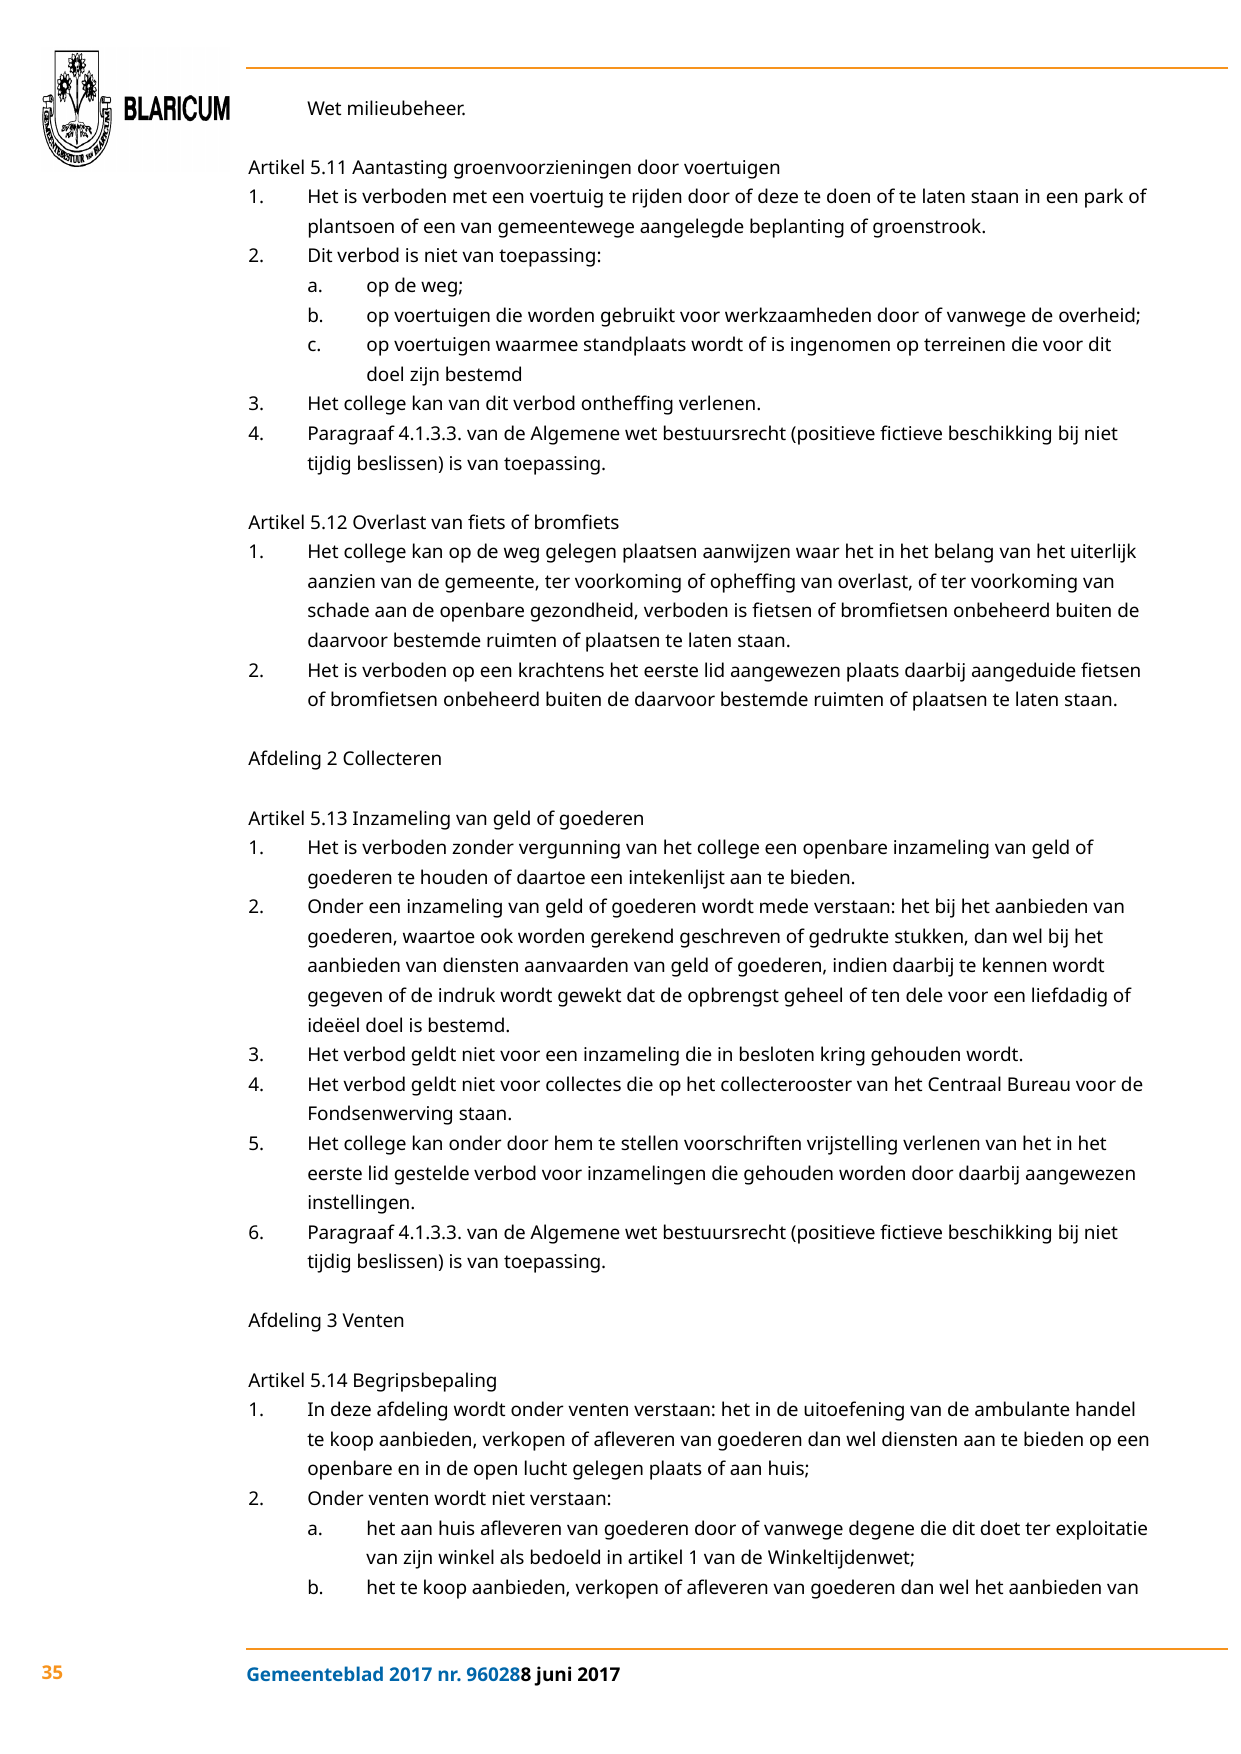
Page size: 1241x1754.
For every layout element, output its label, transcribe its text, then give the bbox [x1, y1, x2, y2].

text Artikel 5.13 Inzameling van geld of goederen [248, 805, 1152, 831]
list In deze afdeling wordt onder venten verstaan: het in de uitoefening van de ambulante handel te koop aanbieden, verkopen of afleveren van goederen dan wel diensten aan te bieden op een openbare en in de open lucht gelegen plaats of aan huis; [248, 1396, 1152, 1481]
text Afdeling 3 Venten [248, 1308, 1152, 1333]
text Artikel 5.11 Aantasting groenvoorzieningen door voertuigen [248, 154, 1152, 180]
list Het college kan onder door hem te stellen voorschriften vrijstelling verlenen van het in het eerste lid gestelde verbod voor inzamelingen die gehouden worden door daarbij aangewezen instellingen. [248, 1130, 1152, 1215]
list op voertuigen die worden gebruikt voor werkzaamheden door of vanwege de overheid; [307, 302, 1152, 328]
list Dit verbod is niet van toepassing: [248, 243, 1152, 268]
list Paragraaf 4.1.3.3. van de Algemene wet bestuursrecht (positieve fictieve beschikking bij niet tijdig beslissen) is van toepassing. [248, 420, 1152, 476]
list op voertuigen waarmee standplaats wordt of is ingenomen op terreinen die voor dit doel zijn bestemd [307, 331, 1152, 387]
list Het is verboden met een voertuig te rijden door of deze te doen of te laten staan in een park of plantsoen of een van gemeentewege aangelegde beplanting of groenstrook. [248, 183, 1152, 239]
picture [41, 47, 231, 172]
text Afdeling 2 Collecteren [248, 746, 1152, 771]
list Het college kan van dit verbod ontheffing verlenen. [248, 391, 1152, 416]
list Paragraaf 4.1.3.3. van de Algemene wet bestuursrecht (positieve fictieve beschikking bij niet tijdig beslissen) is van toepassing. [248, 1219, 1152, 1274]
list Het is verboden op een krachtens het eerste lid aangewezen plaats daarbij aangeduide fietsen of bromfietsen onbeheerd buiten de daarvoor bestemde ruimten of plaatsen te laten staan. [248, 657, 1152, 712]
list Het is verboden zonder vergunning van het college een openbare inzameling van geld of goederen te houden of daartoe een intekenlijst aan te bieden. [248, 834, 1152, 890]
text Artikel 5.14 Begripsbepaling [248, 1367, 1152, 1393]
list Het verbod geldt niet voor collectes die op het collecterooster van het Centraal Bureau voor de Fondsenwerving staan. [248, 1071, 1152, 1126]
list Onder venten wordt niet verstaan: [248, 1485, 1152, 1511]
list Het verbod geldt niet voor een inzameling die in besloten kring gehouden wordt. [248, 1041, 1152, 1067]
list Onder een inzameling van geld of goederen wordt mede verstaan: het bij het aanbieden van goederen, waartoe ook worden gerekend geschreven of gedrukte stukken, dan wel bij het aanbieden van diensten aanvaarden van geld of goederen, indien daarbij te kennen wordt gegeven of de indruk wordt gewekt dat de opbrengst geheel of ten dele voor een liefdadig of ideëel doel is bestemd. [248, 893, 1152, 1038]
list het te koop aanbieden, verkopen of afleveren van goederen dan wel het aanbieden van [307, 1574, 1152, 1600]
list Wet milieubeheer. [248, 95, 1152, 121]
list het aan huis afleveren van goederen door of vanwege degene die dit doet ter exploitatie van zijn winkel als bedoeld in artikel 1 van de Winkeltijdenwet; [307, 1515, 1152, 1570]
list Het college kan op de weg gelegen plaatsen aanwijzen waar het in het belang van het uiterlijk aanzien van de gemeente, ter voorkoming of opheffing van overlast, of ter voorkoming van schade aan de openbare gezondheid, verboden is fietsen of bromfietsen onbeheerd buiten de daarvoor bestemde ruimten of plaatsen te laten staan. [248, 538, 1152, 653]
list op de weg; [307, 272, 1152, 298]
text Artikel 5.12 Overlast van fiets of bromfiets [248, 509, 1152, 535]
